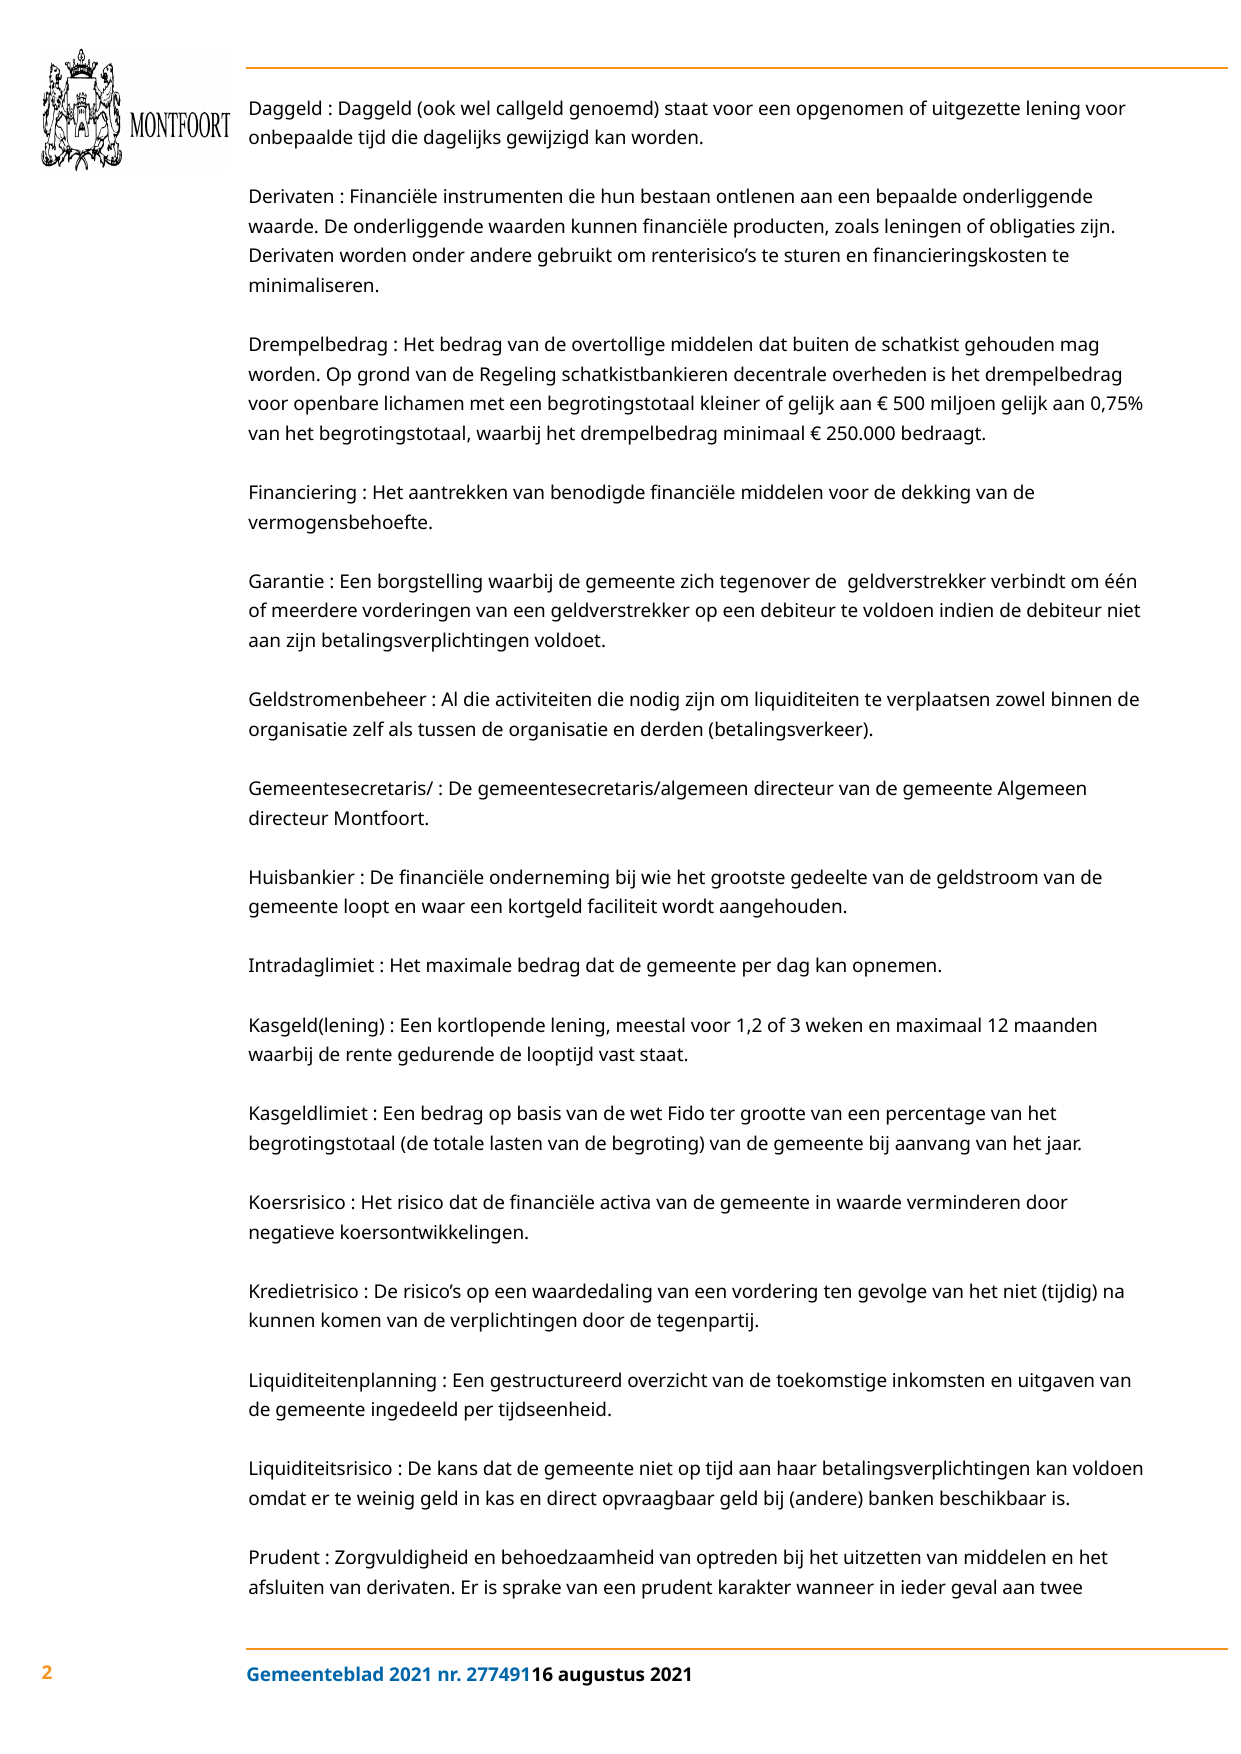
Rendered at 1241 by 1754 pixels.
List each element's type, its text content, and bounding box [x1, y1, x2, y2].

text Prudent : Zorgvuldigheid en behoedzaamheid van optreden bij het uitzetten van middelen en het afsluiten van derivaten. Er is sprake van een prudent karakter wanneer in ieder geval aan twee [248, 1544, 1152, 1600]
text Daggeld : Daggeld (ook wel callgeld genoemd) staat voor een opgenomen of uitgezette lening voor onbepaalde tijd die dagelijks gewijzigd kan worden. [248, 95, 1152, 150]
text Liquiditeitenplanning : Een gestructureerd overzicht van de toekomstige inkomsten en uitgaven van de gemeente ingedeeld per tijdseenheid. [248, 1367, 1152, 1422]
text Garantie : Een borgstelling waarbij de gemeente zich tegenover de geldverstrekker verbindt om één of meerdere vorderingen van een geldverstrekker op een debiteur te voldoen indien de debiteur niet aan zijn betalingsverplichtingen voldoet. [248, 568, 1152, 653]
text Kasgeld(lening) : Een kortlopende lening, meestal voor 1,2 of 3 weken en maximaal 12 maanden waarbij de rente gedurende de looptijd vast staat. [248, 1012, 1152, 1067]
text Kredietrisico : De risico’s op een waardedaling van een vordering ten gevolge van het niet (tijdig) na kunnen komen van de verplichtingen door de tegenpartij. [248, 1278, 1152, 1333]
text Kasgeldlimiet : Een bedrag op basis van de wet Fido ter grootte van een percentage van het begrotingstotaal (de totale lasten van de begroting) van de gemeente bij aanvang van het jaar. [248, 1101, 1152, 1156]
text Gemeentesecretaris/ : De gemeentesecretaris/algemeen directeur van de gemeente Algemeen directeur Montfoort. [248, 775, 1152, 831]
text Derivaten : Financiële instrumenten die hun bestaan ontlenen aan een bepaalde onderliggende waarde. De onderliggende waarden kunnen financiële producten, zoals leningen of obligaties zijn. Derivaten worden onder andere gebruikt om renterisico’s te sturen en financieringskosten te minimaliseren. [248, 183, 1152, 298]
text Intradaglimiet : Het maximale bedrag dat de gemeente per dag kan opnemen. [248, 953, 1152, 978]
text Huisbankier : De financiële onderneming bij wie het grootste gedeelte van de geldstroom van de gemeente loopt en waar een kortgeld faciliteit wordt aangehouden. [248, 864, 1152, 919]
text Drempelbedrag : Het bedrag van de overtollige middelen dat buiten de schatkist gehouden mag worden. Op grond van de Regeling schatkistbankieren decentrale overheden is het drempelbedrag voor openbare lichamen met een begrotingstotaal kleiner of gelijk aan € 500 miljoen gelijk aan 0,75% van het begrotingstotaal, waarbij het drempelbedrag minimaal € 250.000 bedraagt. [248, 331, 1152, 446]
picture [41, 47, 231, 172]
text Liquiditeitsrisico : De kans dat de gemeente niet op tijd aan haar betalingsverplichtingen kan voldoen omdat er te weinig geld in kas en direct opvraagbaar geld bij (andere) banken beschikbaar is. [248, 1456, 1152, 1511]
text Financiering : Het aantrekken van benodigde financiële middelen voor de dekking van de vermogensbehoefte. [248, 479, 1152, 535]
text Geldstromenbeheer : Al die activiteiten die nodig zijn om liquiditeiten te verplaatsen zowel binnen de organisatie zelf als tussen de organisatie en derden (betalingsverkeer). [248, 686, 1152, 742]
text Koersrisico : Het risico dat de financiële activa van de gemeente in waarde verminderen door negatieve koersontwikkelingen. [248, 1189, 1152, 1245]
